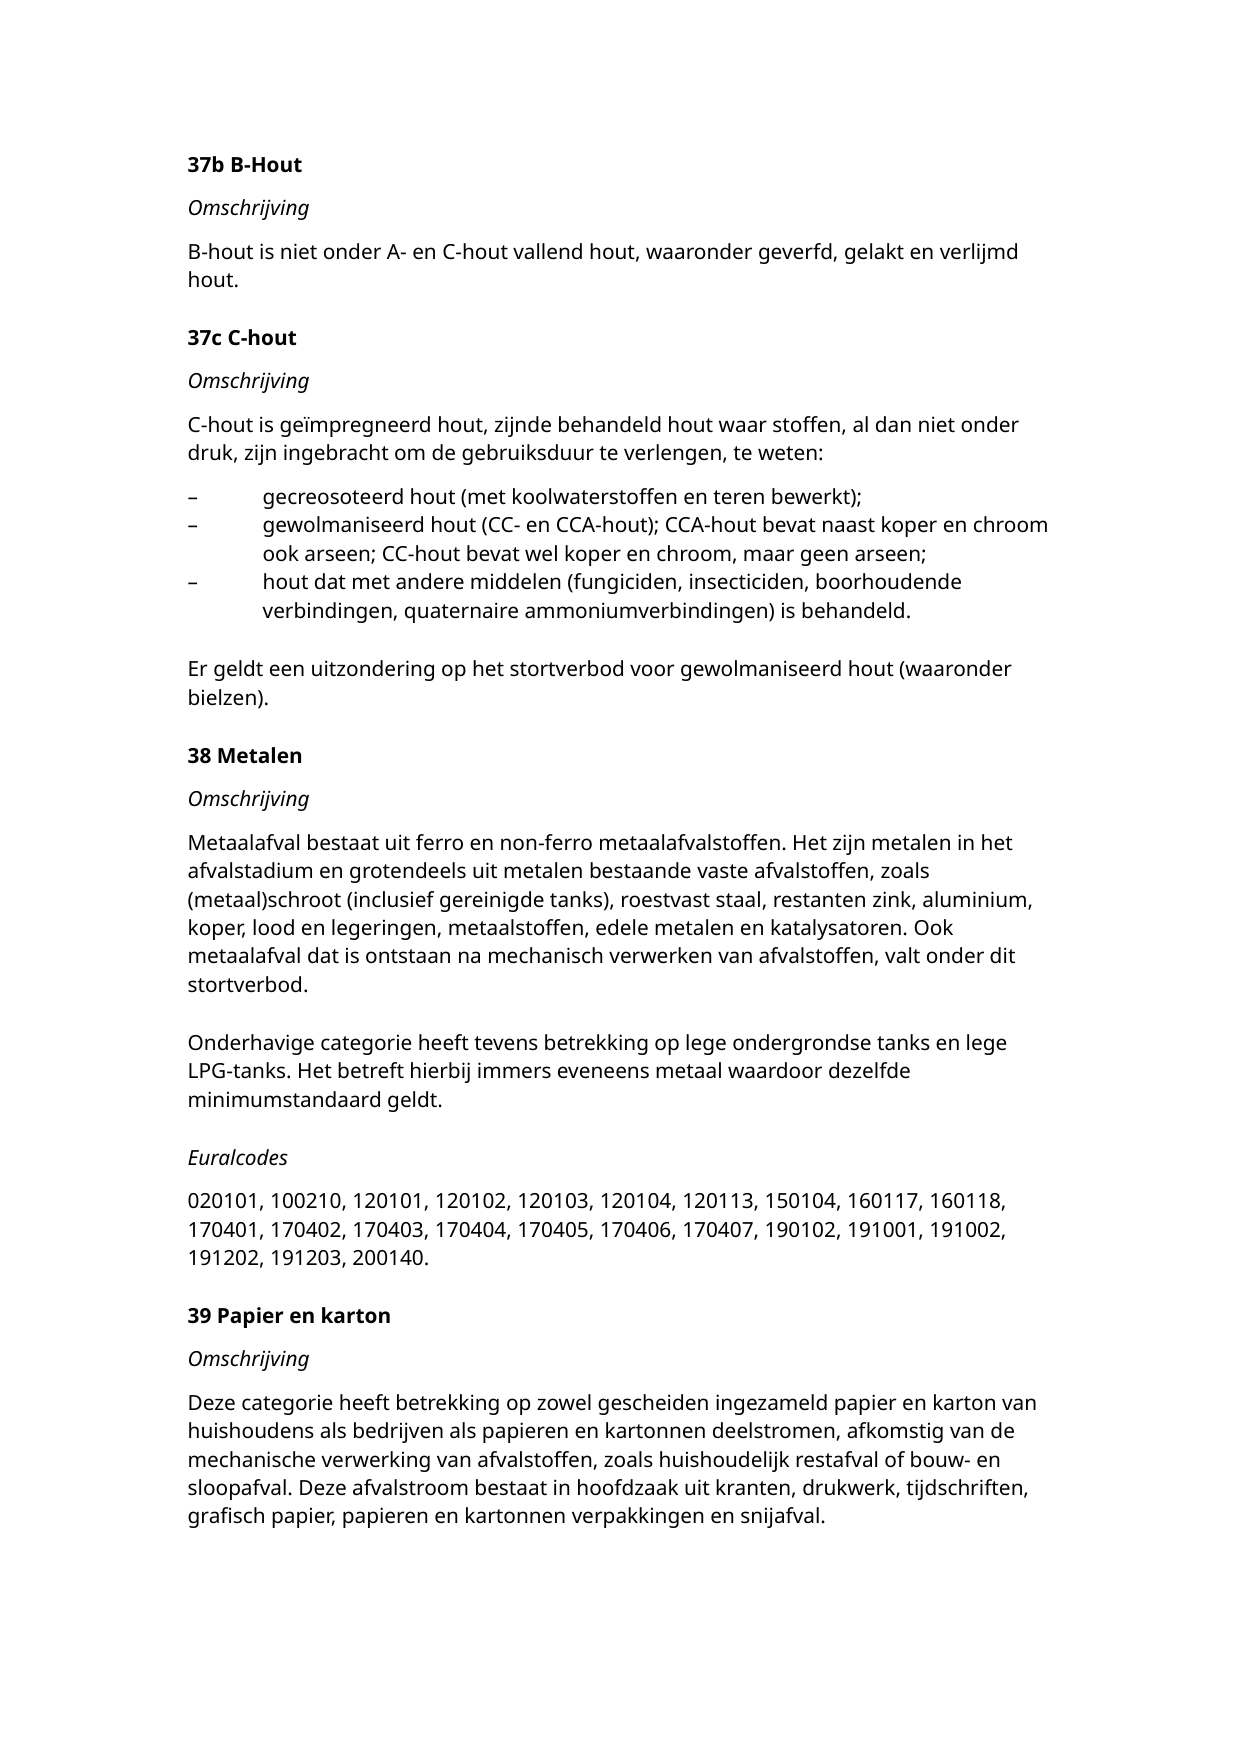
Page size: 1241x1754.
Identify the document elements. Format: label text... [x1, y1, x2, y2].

text Omschrijving [187, 1344, 1053, 1373]
text 38 Metalen [187, 741, 1053, 769]
text Deze categorie heeft betrekking op zowel gescheiden ingezameld papier en karton van huishoudens als bedrijven als papieren en kartonnen deelstromen, afkomstig van de mechanische verwerking van afvalstoffen, zoals huishoudelijk restafval of bouw- en sloopafval. Deze afvalstroom bestaat in hoofdzaak uit kranten, drukwerk, tijdschriften, grafisch papier, papieren en kartonnen verpakkingen en snijafval. [187, 1388, 1053, 1530]
text Er geldt een uitzondering op het stortverbod voor gewolmaniseerd hout (waaronder bielzen). [187, 654, 1053, 711]
text Metaalafval bestaat uit ferro en non-ferro metaalafvalstoffen. Het zijn metalen in het afvalstadium en grotendeels uit metalen bestaande vaste afvalstoffen, zoals (metaal)schroot (inclusief gereinigde tanks), roestvast staal, restanten zink, aluminium, koper, lood en legeringen, metaalstoffen, edele metalen en katalysatoren. Ook metaalafval dat is ontstaan na mechanisch verwerken van afvalstoffen, valt onder dit stortverbod. [187, 828, 1053, 998]
list gecreosoteerd hout (met koolwaterstoffen en teren bewerkt); [187, 482, 1053, 510]
text C-hout is geïmpregneerd hout, zijnde behandeld hout waar stoffen, al dan niet onder druk, zijn ingebracht om de gebruiksduur te verlengen, te weten: [187, 410, 1053, 467]
text B-hout is niet onder A- en C-hout vallend hout, waaronder geverfd, gelakt en verlijmd hout. [187, 237, 1053, 294]
text 020101, 100210, 120101, 120102, 120103, 120104, 120113, 150104, 160117, 160118, 170401, 170402, 170403, 170404, 170405, 170406, 170407, 190102, 191001, 191002, 191202, 191203, 200140. [187, 1186, 1053, 1272]
text Omschrijving [187, 193, 1053, 222]
text Onderhavige categorie heeft tevens betrekking op lege ondergrondse tanks en lege LPG-tanks. Het betreft hierbij immers eveneens metaal waardoor dezelfde minimumstandaard geldt. [187, 1028, 1053, 1113]
text 37b B-Hout [187, 150, 1053, 178]
text Omschrijving [187, 784, 1053, 813]
list gewolmaniseerd hout (CC- en CCA-hout); CCA-hout bevat naast koper en chroom ook arseen; CC-hout bevat wel koper en chroom, maar geen arseen; [187, 510, 1053, 567]
text Euralcodes [187, 1143, 1053, 1171]
text 37c C-hout [187, 323, 1053, 352]
text Omschrijving [187, 367, 1053, 395]
text 39 Papier en karton [187, 1301, 1053, 1329]
list hout dat met andere middelen (fungiciden, insecticiden, boorhoudende verbindingen, quaternaire ammoniumverbindingen) is behandeld. [187, 567, 1053, 624]
